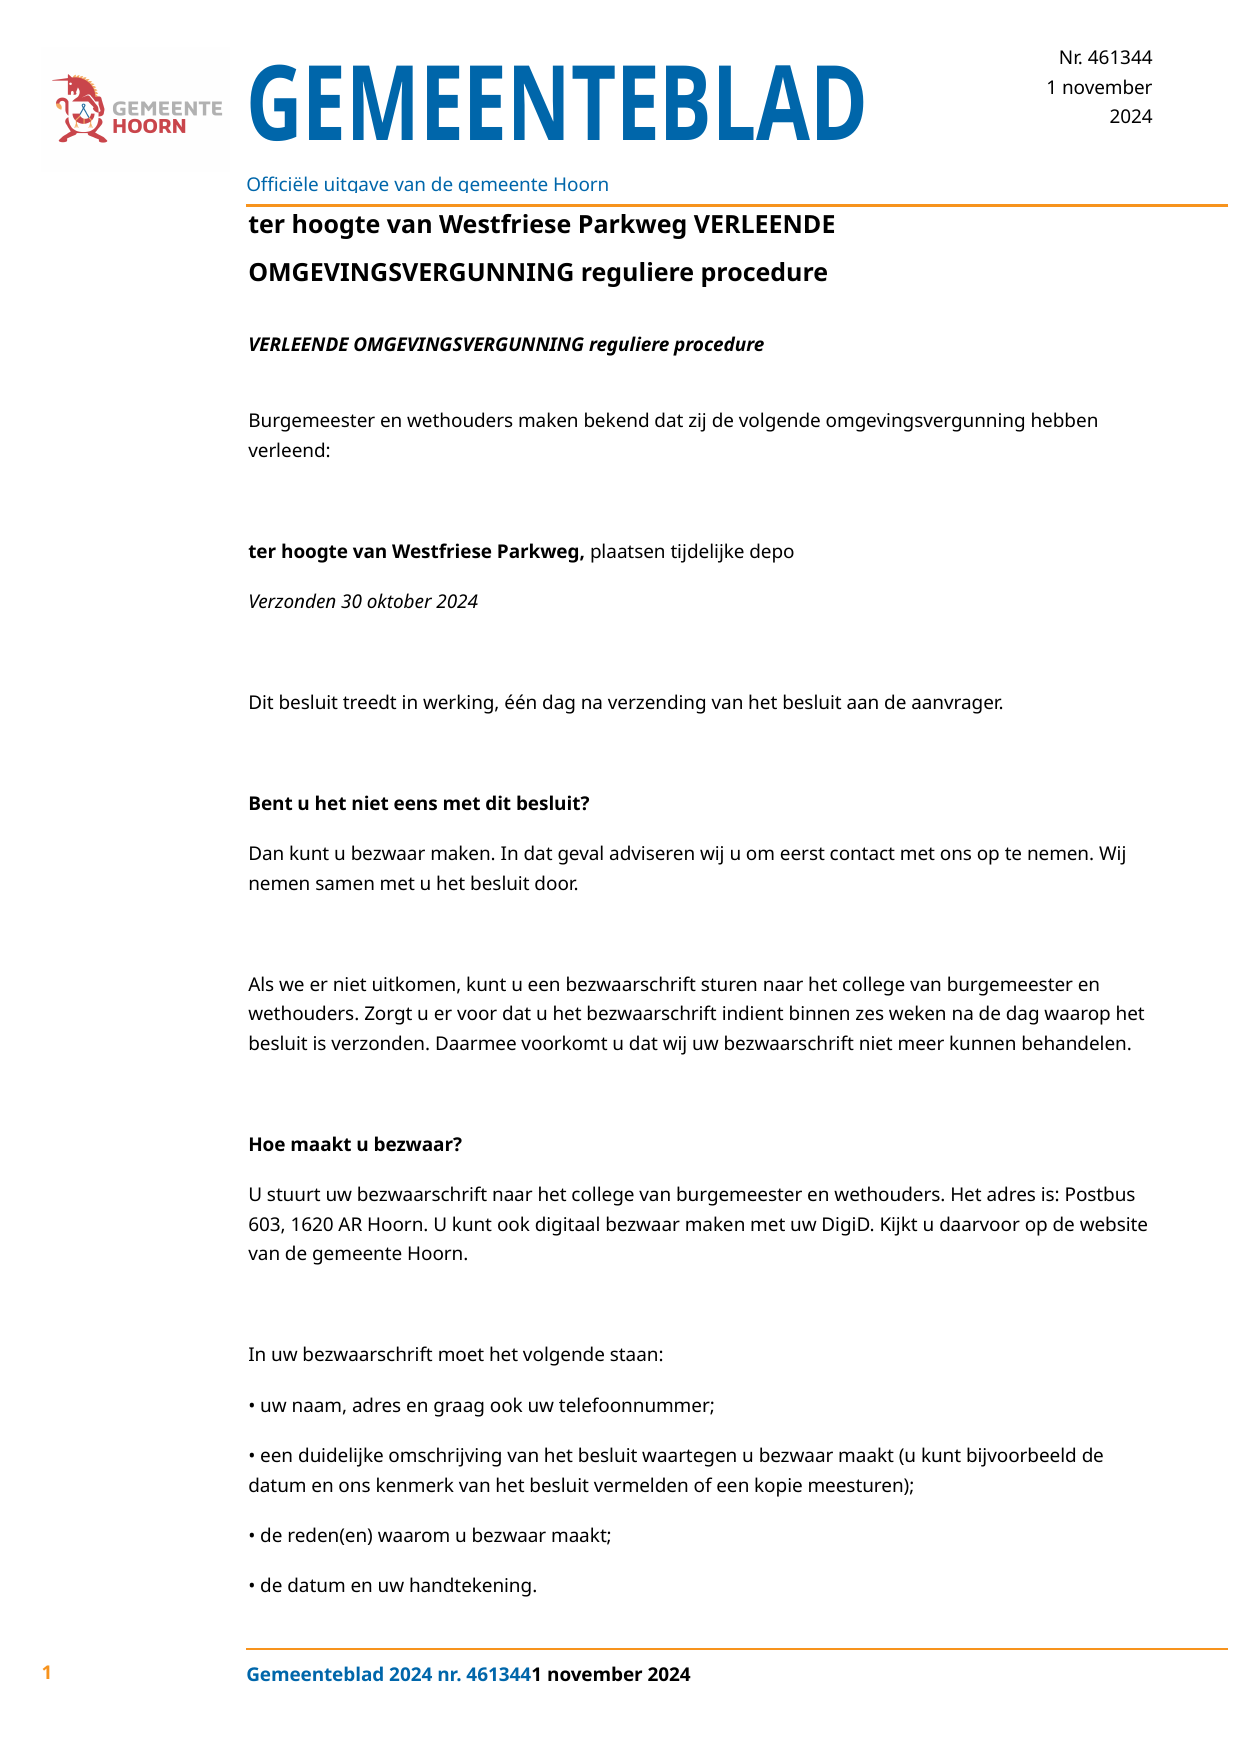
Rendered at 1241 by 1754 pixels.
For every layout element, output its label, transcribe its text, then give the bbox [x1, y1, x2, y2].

text Dit besluit treedt in werking, één dag na verzending van het besluit aan de aanvrager. [248, 689, 1152, 715]
text • uw naam, adres en graag ook uw telefoonnummer; [248, 1392, 1152, 1417]
text Als we er niet uitkomen, kunt u een bezwaarschrift sturen naar het college van burgemeester en wethouders. Zorgt u er voor dat u het bezwaarschrift indient binnen zes weken na de dag waarop het besluit is verzonden. Daarmee voorkomt u dat wij uw bezwaarschrift niet meer kunnen behandelen. [248, 971, 1152, 1056]
text Burgemeester en wethouders maken bekend dat zij de volgende omgevingsvergunning hebben verleend: [248, 408, 1152, 463]
text • de datum en uw handtekening. [248, 1573, 1152, 1598]
picture [41, 47, 231, 172]
text In uw bezwaarschrift moet het volgende staan: [248, 1341, 1152, 1367]
text • de reden(en) waarom u bezwaar maakt; [248, 1522, 1152, 1548]
text • een duidelijke omschrijving van het besluit waartegen u bezwaar maakt (u kunt bijvoorbeeld de datum en ons kenmerk van het besluit vermelden of een kopie meesturen); [248, 1442, 1152, 1497]
text ter hoogte van Westfriese Parkweg, plaatsen tijdelijke depo [248, 538, 1152, 564]
text VERLEENDE OMGEVINGSVERGUNNING reguliere procedure [248, 331, 1152, 357]
text Hoe maakt u bezwaar? [248, 1131, 1152, 1157]
text ter hoogte van Westfriese Parkweg VERLEENDE OMGEVINGSVERGUNNING reguliere procedure [248, 207, 1152, 288]
text Verzonden 30 oktober 2024 [248, 588, 1152, 614]
text U stuurt uw bezwaarschrift naar het college van burgemeester en wethouders. Het adres is: Postbus 603, 1620 AR Hoorn. U kunt ook digitaal bezwaar maken met uw DigiD. Kijkt u daarvoor op de website van de gemeente Hoorn. [248, 1181, 1152, 1266]
text Dan kunt u bezwaar maken. In dat geval adviseren wij u om eerst contact met ons op te nemen. Wij nemen samen met u het besluit door. [248, 841, 1152, 896]
text Bent u het niet eens met dit besluit? [248, 790, 1152, 816]
